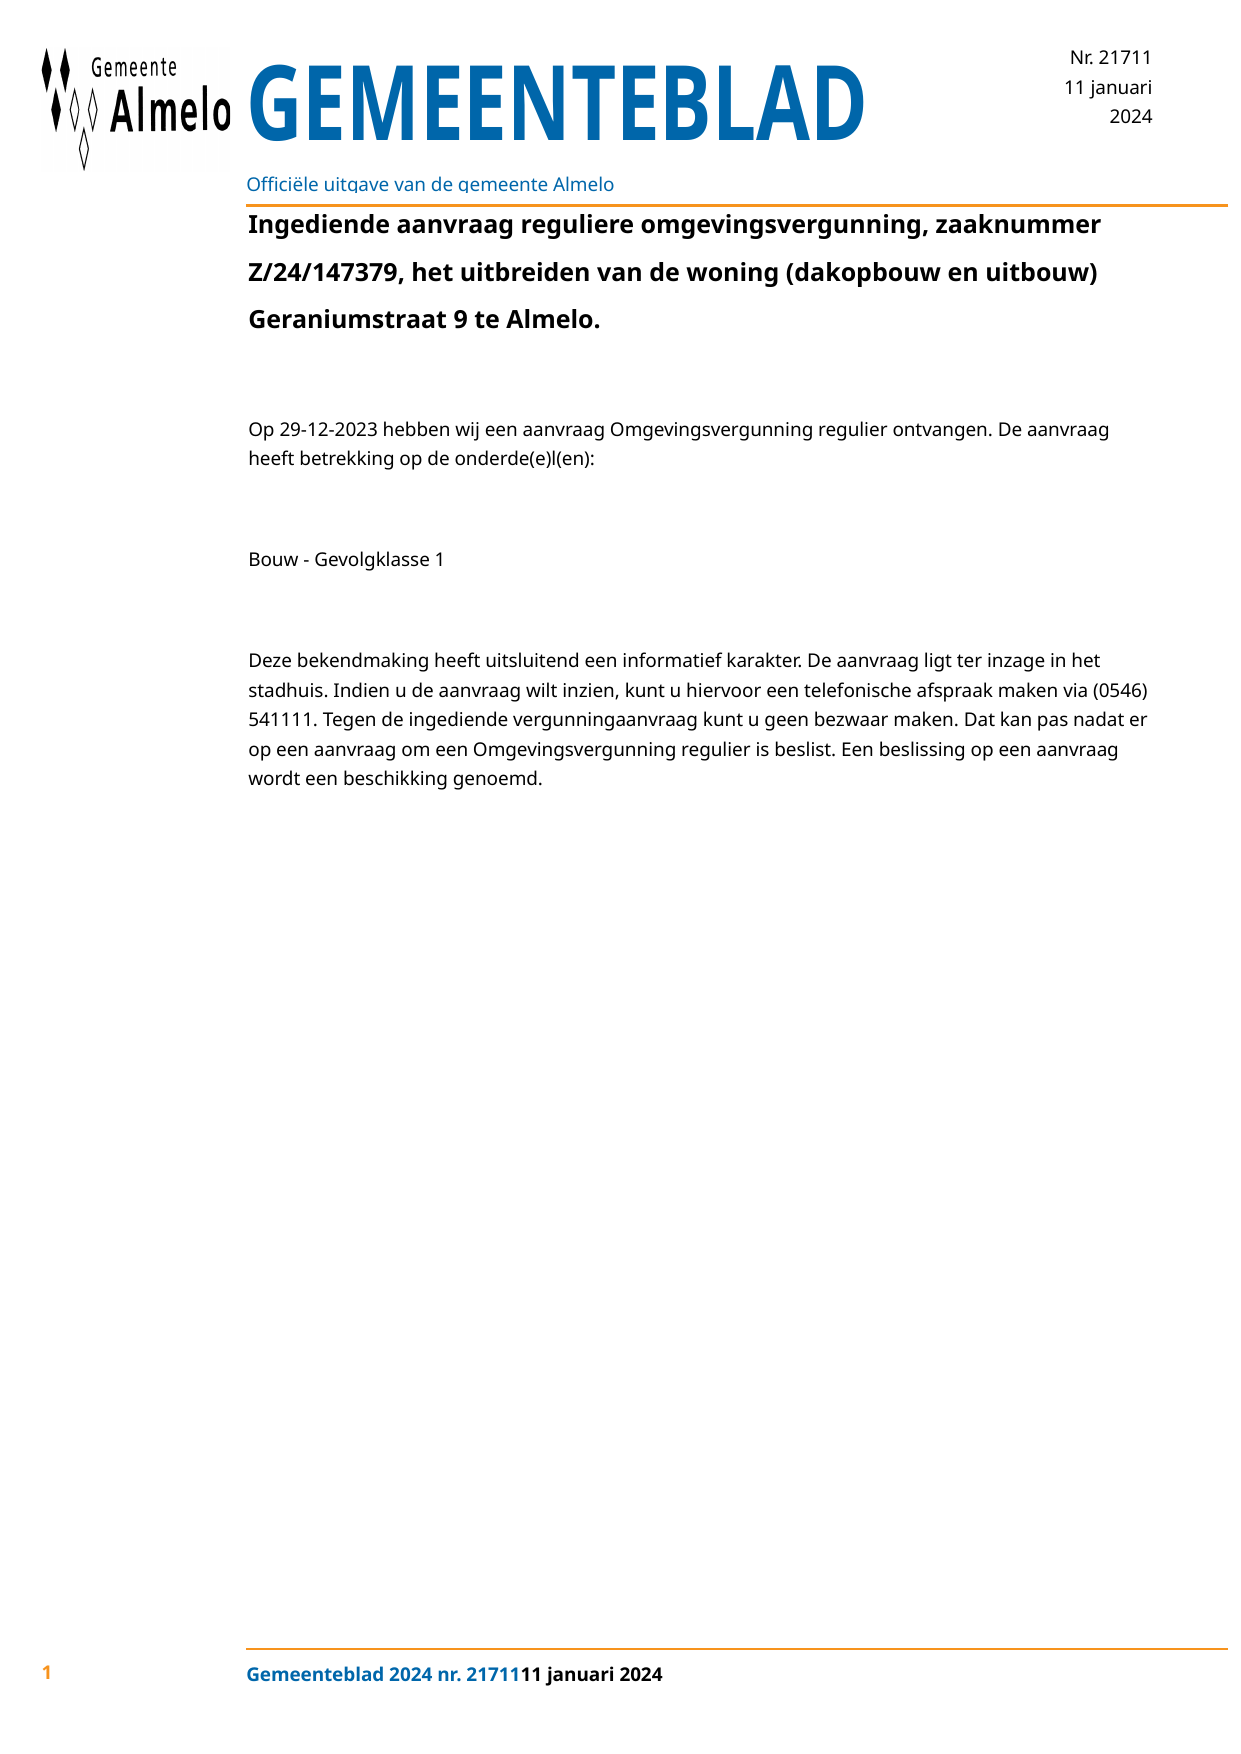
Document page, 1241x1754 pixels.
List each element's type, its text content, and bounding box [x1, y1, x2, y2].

picture [41, 47, 231, 172]
text Ingediende aanvraag reguliere omgevingsvergunning, zaaknummer Z/24/147379, het uitbreiden van de woning (dakopbouw en uitbouw) Geraniumstraat 9 te Almelo. [248, 207, 1152, 336]
text Deze bekendmaking heeft uitsluitend een informatief karakter. De aanvraag ligt ter inzage in het stadhuis. Indien u de aanvraag wilt inzien, kunt u hiervoor een telefonische afspraak maken via (0546) 541111. Tegen de ingediende vergunningaanvraag kunt u geen bezwaar maken. Dat kan pas nadat er op een aanvraag om een Omgevingsvergunning regulier is beslist. Een beslissing op een aanvraag wordt een beschikking genoemd. [248, 647, 1152, 791]
text Bouw - Gevolgklasse 1 [248, 546, 1152, 572]
text Op 29-12-2023 hebben wij een aanvraag Omgevingsvergunning regulier ontvangen. De aanvraag heeft betrekking op de onderde(e)l(en): [248, 416, 1152, 471]
